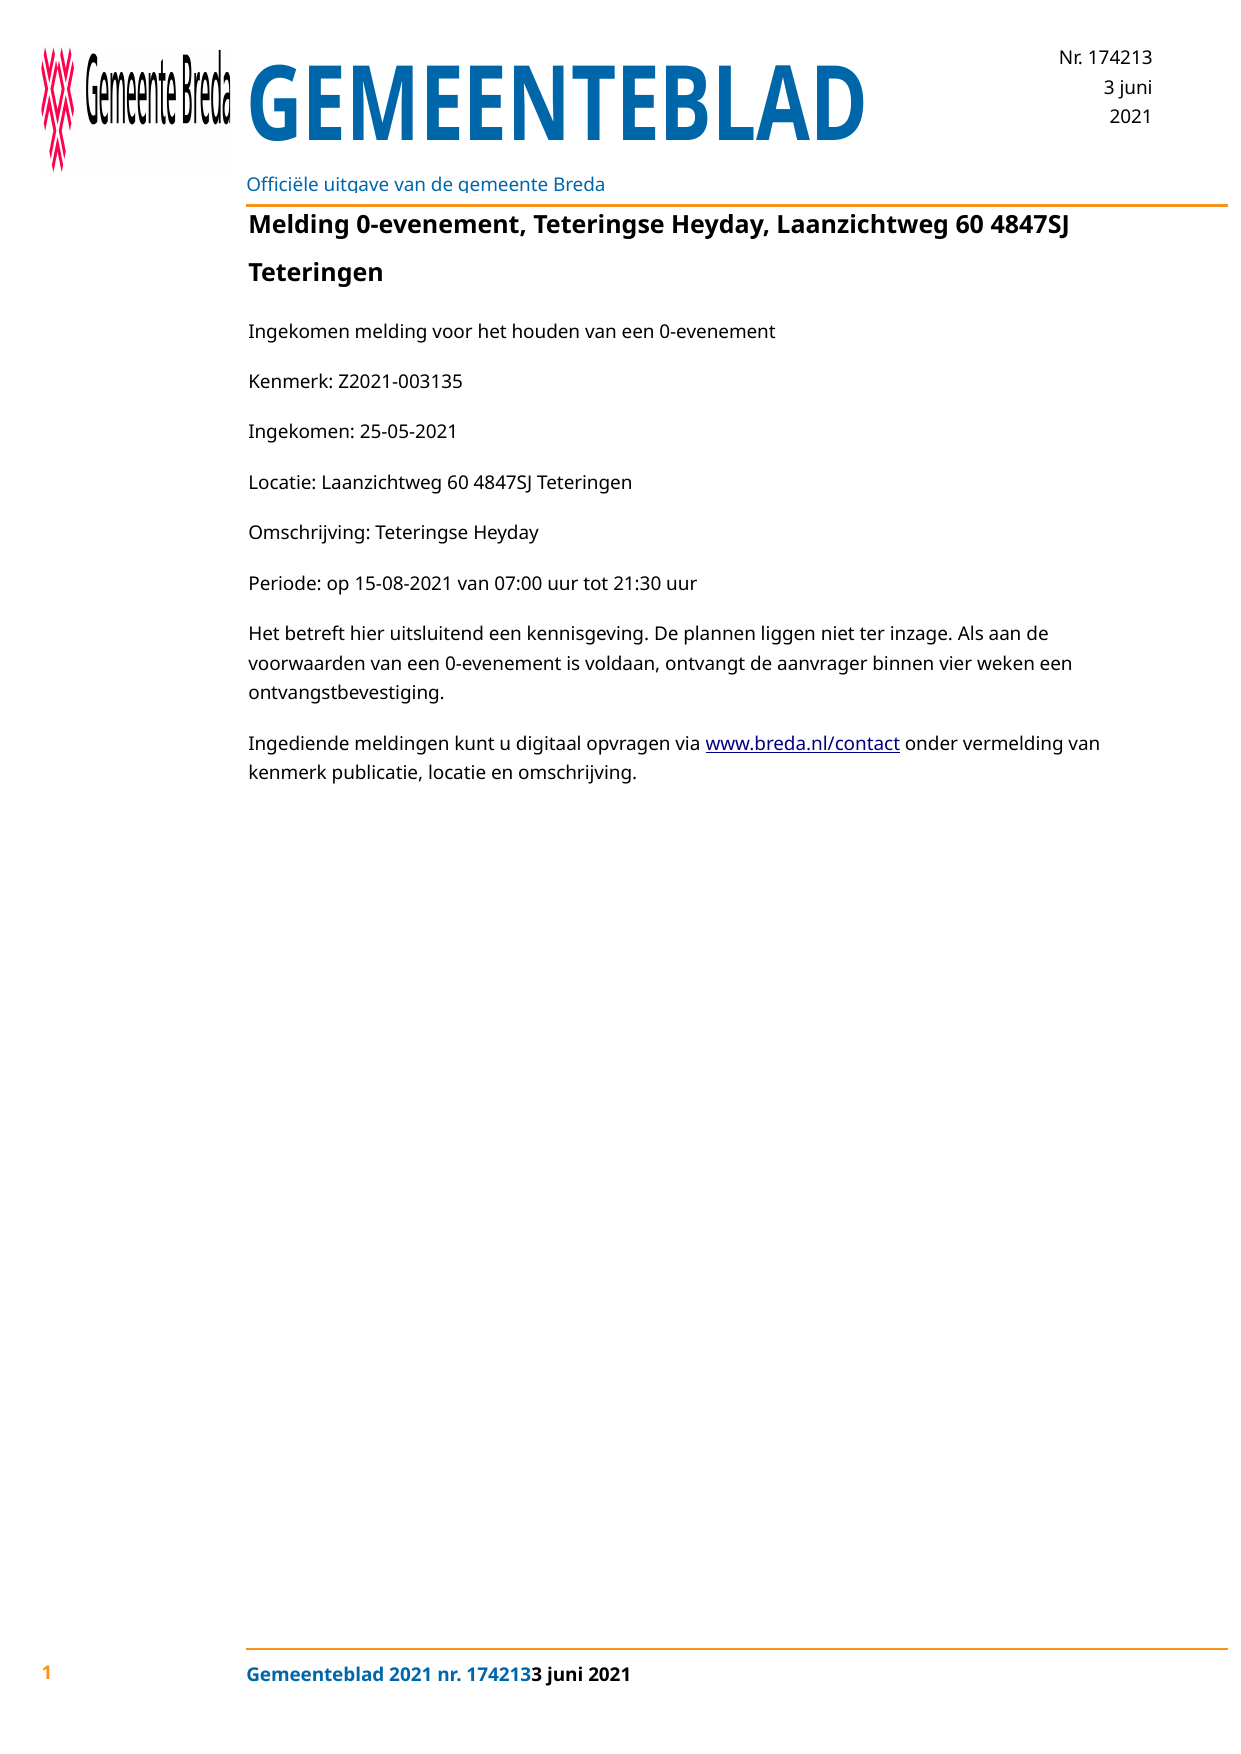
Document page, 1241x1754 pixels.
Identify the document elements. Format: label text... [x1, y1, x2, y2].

text Ingekomen: 25-05-2021 [248, 419, 1152, 444]
text Periode: op 15-08-2021 van 07:00 uur tot 21:30 uur [248, 570, 1152, 596]
text Locatie: Laanzichtweg 60 4847SJ Teteringen [248, 469, 1152, 495]
text Kenmerk: Z2021-003135 [248, 368, 1152, 394]
picture [41, 47, 231, 172]
text Melding 0-evenement, Teteringse Heyday, Laanzichtweg 60 4847SJ Teteringen [248, 207, 1152, 288]
text Ingediende meldingen kunt u digitaal opvragen via www.breda.nl/contact onder vermelding van kenmerk publicatie, locatie en omschrijving. [248, 730, 1152, 785]
text Omschrijving: Teteringse Heyday [248, 519, 1152, 545]
text Het betreft hier uitsluitend een kennisgeving. De plannen liggen niet ter inzage. Als aan de voorwaarden van een 0-evenement is voldaan, ontvangt de aanvrager binnen vier weken een ontvangstbevestiging. [248, 620, 1152, 705]
text Ingekomen melding voor het houden van een 0-evenement [248, 318, 1152, 344]
